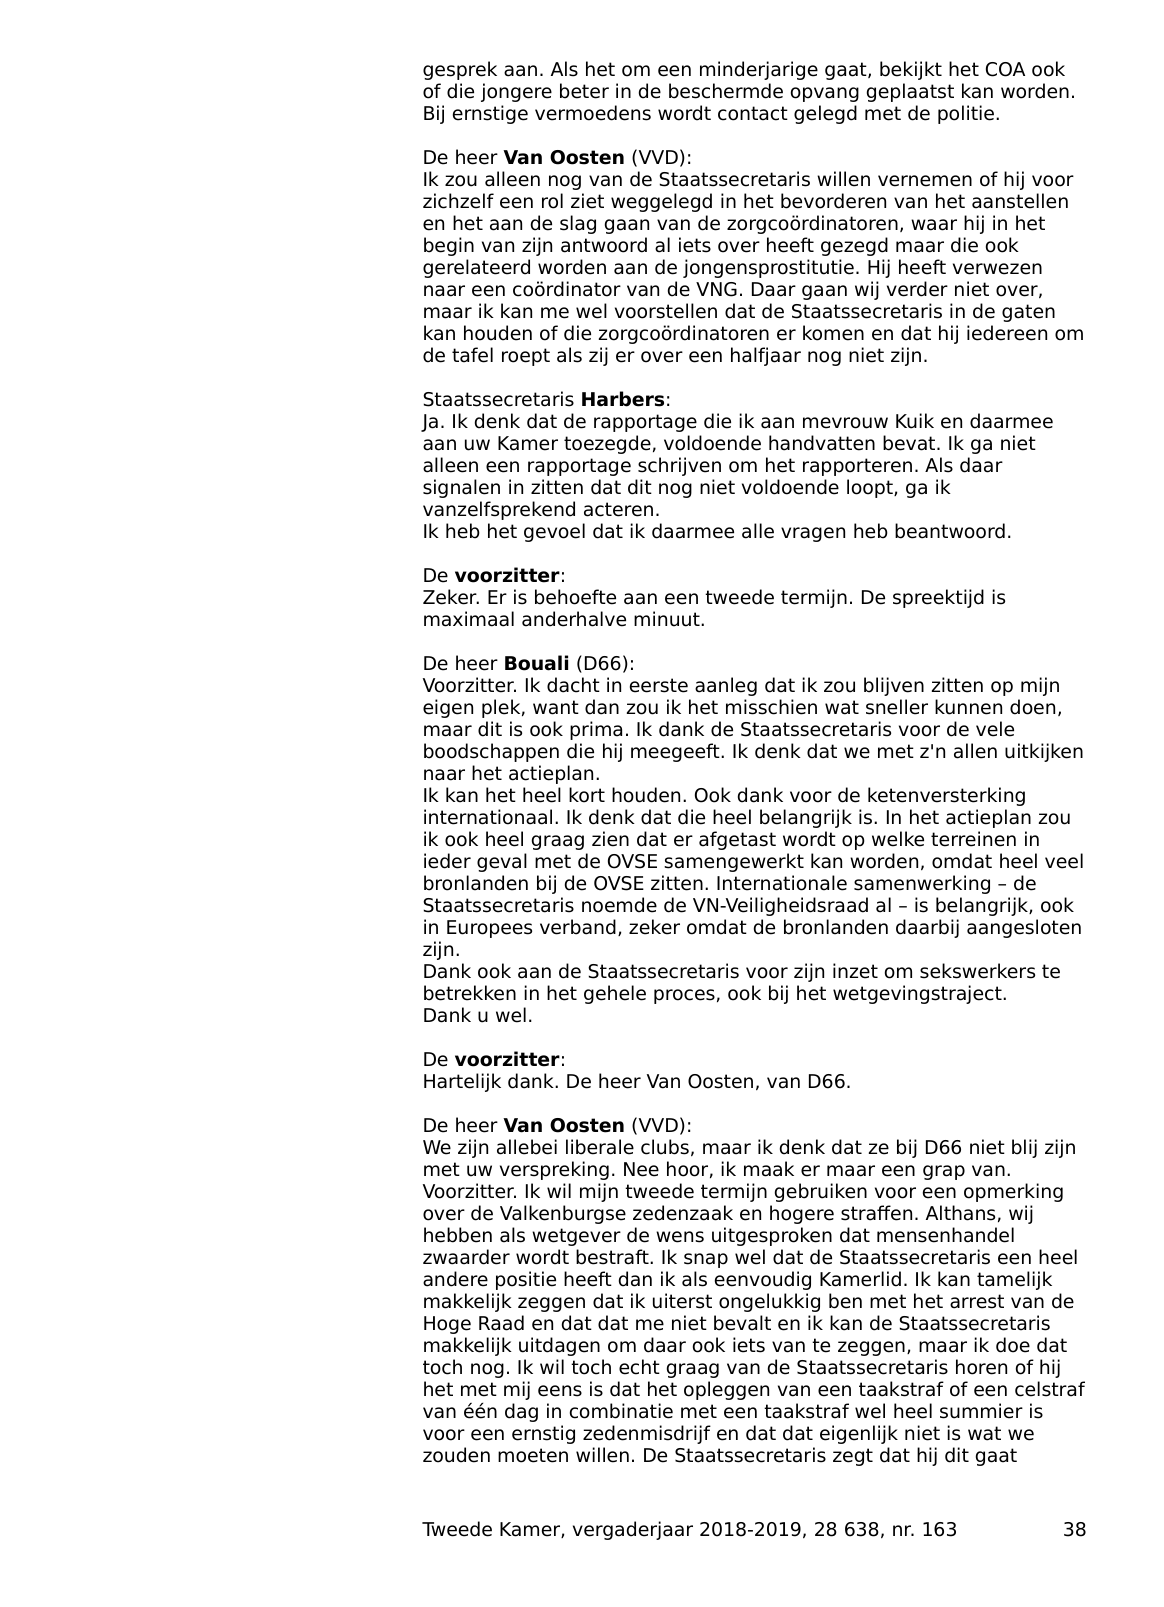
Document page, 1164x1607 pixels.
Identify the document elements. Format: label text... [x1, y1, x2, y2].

text De heer Bouali (D66): [422, 653, 1087, 675]
text Ik kan het heel kort houden. Ook dank voor de ketenversterking internationaal. Ik denk dat die heel belangrijk is. In het actieplan zou ik ook heel graag zien dat er afgetast wordt op welke terreinen in ieder geval met de OVSE samengewerkt kan worden, omdat heel veel bronlanden bij de OVSE zitten. Internationale samenwerking – de Staatssecretaris noemde de VN-Veiligheidsraad al – is belangrijk, ook in Europees verband, zeker omdat de bronlanden daarbij aangesloten zijn. [422, 785, 1087, 961]
text De voorzitter: [422, 565, 1087, 587]
text Ik heb het gevoel dat ik daarmee alle vragen heb beantwoord. [422, 521, 1087, 543]
text De heer Van Oosten (VVD): [422, 1115, 1087, 1137]
text Voorzitter. Ik dacht in eerste aanleg dat ik zou blijven zitten op mijn eigen plek, want dan zou ik het misschien wat sneller kunnen doen, maar dit is ook prima. Ik dank de Staatssecretaris voor de vele boodschappen die hij meegeeft. Ik denk dat we met z'n allen uitkijken naar het actieplan. [422, 675, 1087, 785]
text Hartelijk dank. De heer Van Oosten, van D66. [422, 1071, 1087, 1093]
text Ik zou alleen nog van de Staatssecretaris willen vernemen of hij voor zichzelf een rol ziet weggelegd in het bevorderen van het aanstellen en het aan de slag gaan van de zorgcoördinatoren, waar hij in het begin van zijn antwoord al iets over heeft gezegd maar die ook gerelateerd worden aan de jongensprostitutie. Hij heeft verwezen naar een coördinator van de VNG. Daar gaan wij verder niet over, maar ik kan me wel voorstellen dat de Staatssecretaris in de gaten kan houden of die zorgcoördinatoren er komen en dat hij iedereen om de tafel roept als zij er over een halfjaar nog niet zijn. [422, 169, 1087, 367]
text Staatssecretaris Harbers: [422, 389, 1087, 411]
text De voorzitter: [422, 1049, 1087, 1071]
text Ja. Ik denk dat de rapportage die ik aan mevrouw Kuik en daarmee aan uw Kamer toezegde, voldoende handvatten bevat. Ik ga niet alleen een rapportage schrijven om het rapporteren. Als daar signalen in zitten dat dit nog niet voldoende loopt, ga ik vanzelfsprekend acteren. [422, 411, 1087, 521]
text gesprek aan. Als het om een minderjarige gaat, bekijkt het COA ook of die jongere beter in de beschermde opvang geplaatst kan worden. Bij ernstige vermoedens wordt contact gelegd met de politie. [422, 59, 1087, 125]
text Zeker. Er is behoefte aan een tweede termijn. De spreektijd is maximaal anderhalve minuut. [422, 587, 1087, 631]
text Dank ook aan de Staatssecretaris voor zijn inzet om sekswerkers te betrekken in het gehele proces, ook bij het wetgevingstraject. [422, 961, 1087, 1005]
text Voorzitter. Ik wil mijn tweede termijn gebruiken voor een opmerking over de Valkenburgse zedenzaak en hogere straffen. Althans, wij hebben als wetgever de wens uitgesproken dat mensenhandel zwaarder wordt bestraft. Ik snap wel dat de Staatssecretaris een heel andere positie heeft dan ik als eenvoudig Kamerlid. Ik kan tamelijk makkelijk zeggen dat ik uiterst ongelukkig ben met het arrest van de Hoge Raad en dat dat me niet bevalt en ik kan de Staatssecretaris makkelijk uitdagen om daar ook iets van te zeggen, maar ik doe dat toch nog. Ik wil toch echt graag van de Staatssecretaris horen of hij het met mij eens is dat het opleggen van een taakstraf of een celstraf van één dag in combinatie met een taakstraf wel heel summier is voor een ernstig zedenmisdrijf en dat dat eigenlijk niet is wat we zouden moeten willen. De Staatssecretaris zegt dat hij dit gaat [422, 1181, 1087, 1467]
text De heer Van Oosten (VVD): [422, 147, 1087, 169]
text We zijn allebei liberale clubs, maar ik denk dat ze bij D66 niet blij zijn met uw verspreking. Nee hoor, ik maak er maar een grap van. [422, 1137, 1087, 1181]
text Dank u wel. [422, 1005, 1087, 1027]
